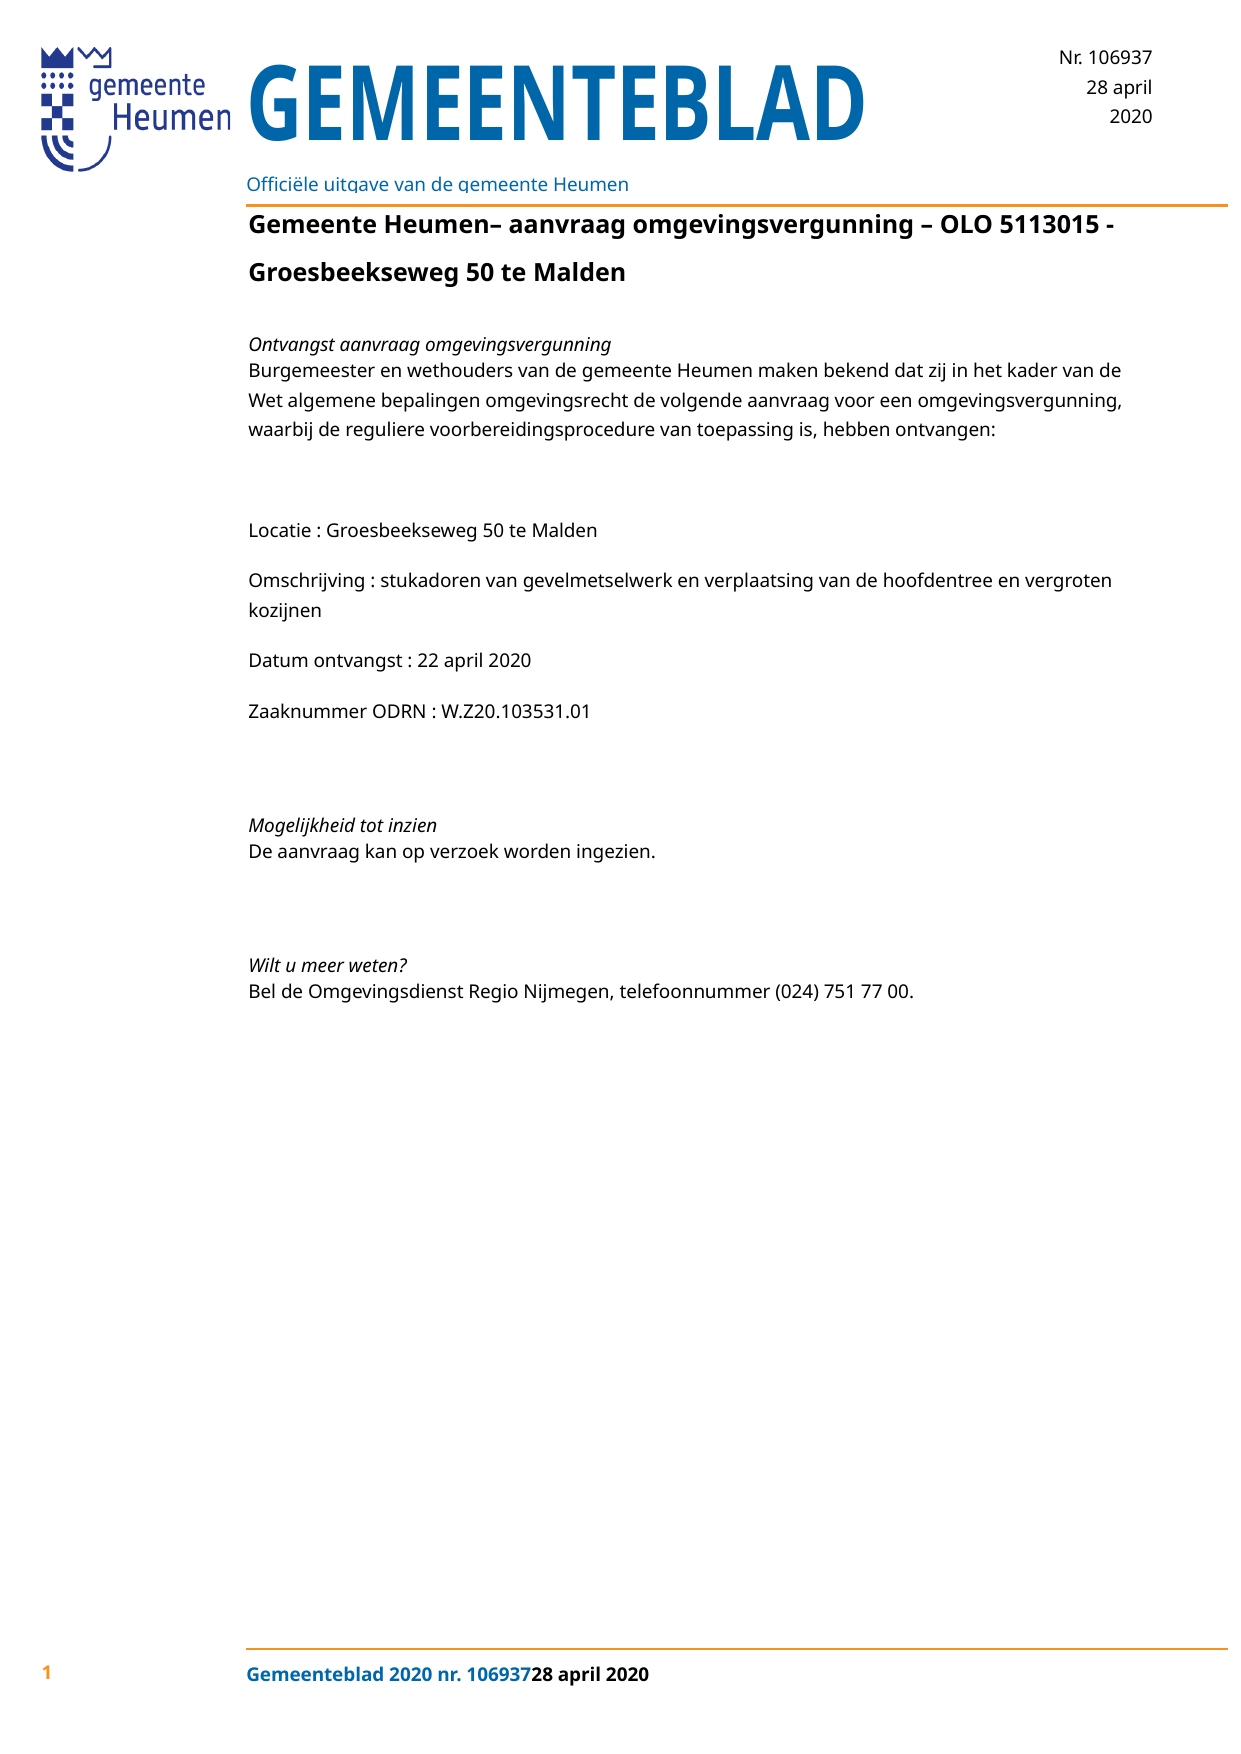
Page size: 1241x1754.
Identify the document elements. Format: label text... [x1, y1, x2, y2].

text Datum ontvangst : 22 april 2020 [248, 648, 1152, 673]
text De aanvraag kan op verzoek worden ingezien. [248, 838, 1152, 864]
text Wilt u meer weten? [248, 952, 1152, 978]
text Omschrijving : stukadoren van gevelmetselwerk en verplaatsing van de hoofdentree en vergroten kozijnen [248, 568, 1152, 623]
text Ontvangst aanvraag omgevingsvergunning [248, 331, 1152, 357]
text Burgemeester en wethouders van de gemeente Heumen maken bekend dat zij in het kader van de Wet algemene bepalingen omgevingsrecht de volgende aanvraag voor een omgevingsvergunning, waarbij de reguliere voorbereidingsprocedure van toepassing is, hebben ontvangen: [248, 357, 1152, 442]
text Gemeente Heumen– aanvraag omgevingsvergunning – OLO 5113015 - Groesbeekseweg 50 te Malden [248, 207, 1152, 288]
text Mogelijkheid tot inzien [248, 812, 1152, 838]
text Bel de Omgevingsdienst Regio Nijmegen, telefoonnummer (024) 751 77 00. [248, 978, 1152, 1004]
text Zaaknummer ODRN : W.Z20.103531.01 [248, 698, 1152, 724]
text Locatie : Groesbeekseweg 50 te Malden [248, 517, 1152, 543]
picture [41, 47, 231, 172]
